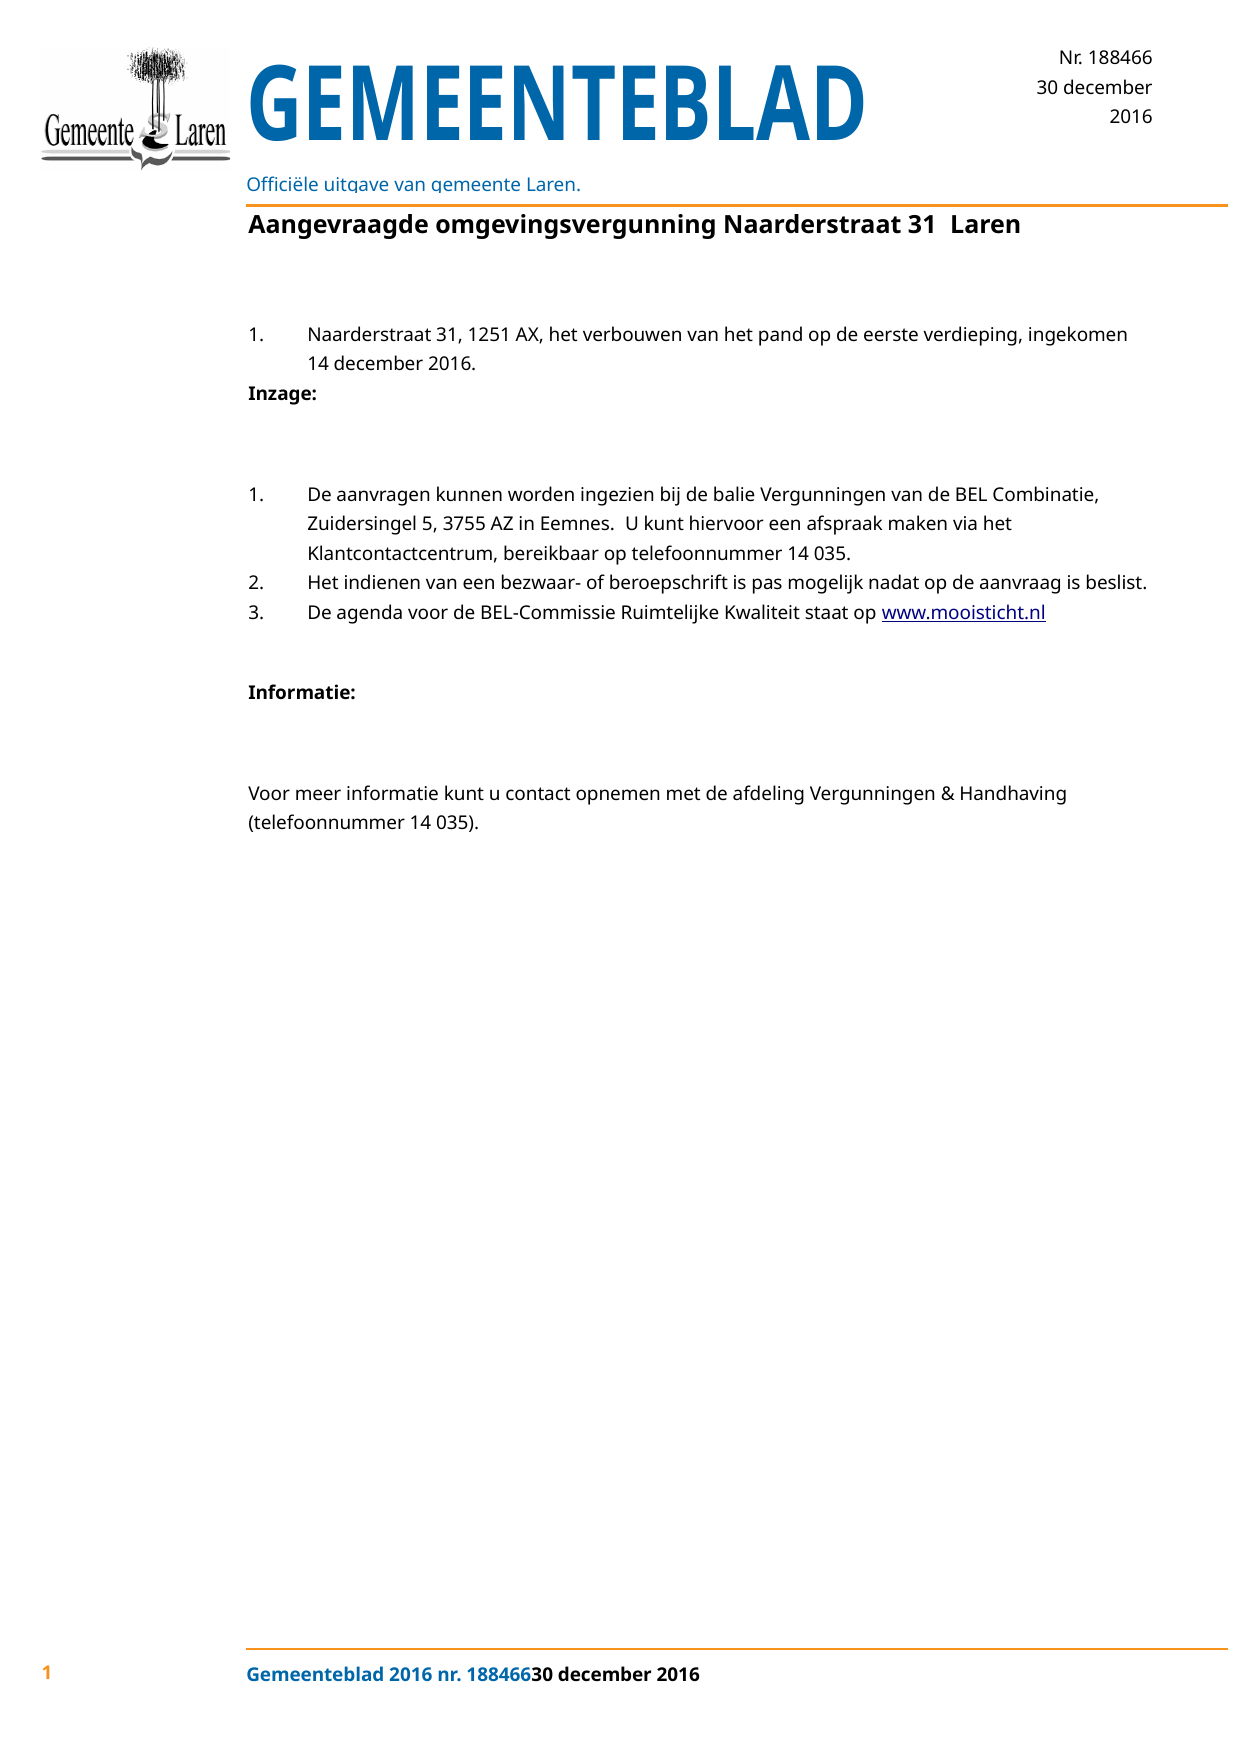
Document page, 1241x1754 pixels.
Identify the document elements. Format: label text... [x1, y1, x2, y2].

text Voor meer informatie kunt u contact opnemen met de afdeling Vergunningen & Handhaving (telefoonnummer 14 035). [248, 780, 1152, 835]
text Aangevraagde omgevingsvergunning Naarderstraat 31 Laren [248, 207, 1152, 241]
list De agenda voor de BEL-Commissie Ruimtelijke Kwaliteit staat op www.mooisticht.nl [248, 599, 1152, 625]
list Naarderstraat 31, 1251 AX, het verbouwen van het pand op de eerste verdieping, ingekomen 14 december 2016. [248, 321, 1152, 376]
text Informatie: [248, 679, 1152, 705]
text Inzage: [248, 380, 1152, 406]
list De aanvragen kunnen worden ingezien bij de balie Vergunningen van de BEL Combinatie, Zuidersingel 5, 3755 AZ in Eemnes. U kunt hiervoor een afspraak maken via het Klantcontactcentrum, bereikbaar op telefoonnummer 14 035. [248, 481, 1152, 566]
picture [41, 47, 231, 172]
list Het indienen van een bezwaar- of beroepschrift is pas mogelijk nadat op de aanvraag is beslist. [248, 569, 1152, 595]
